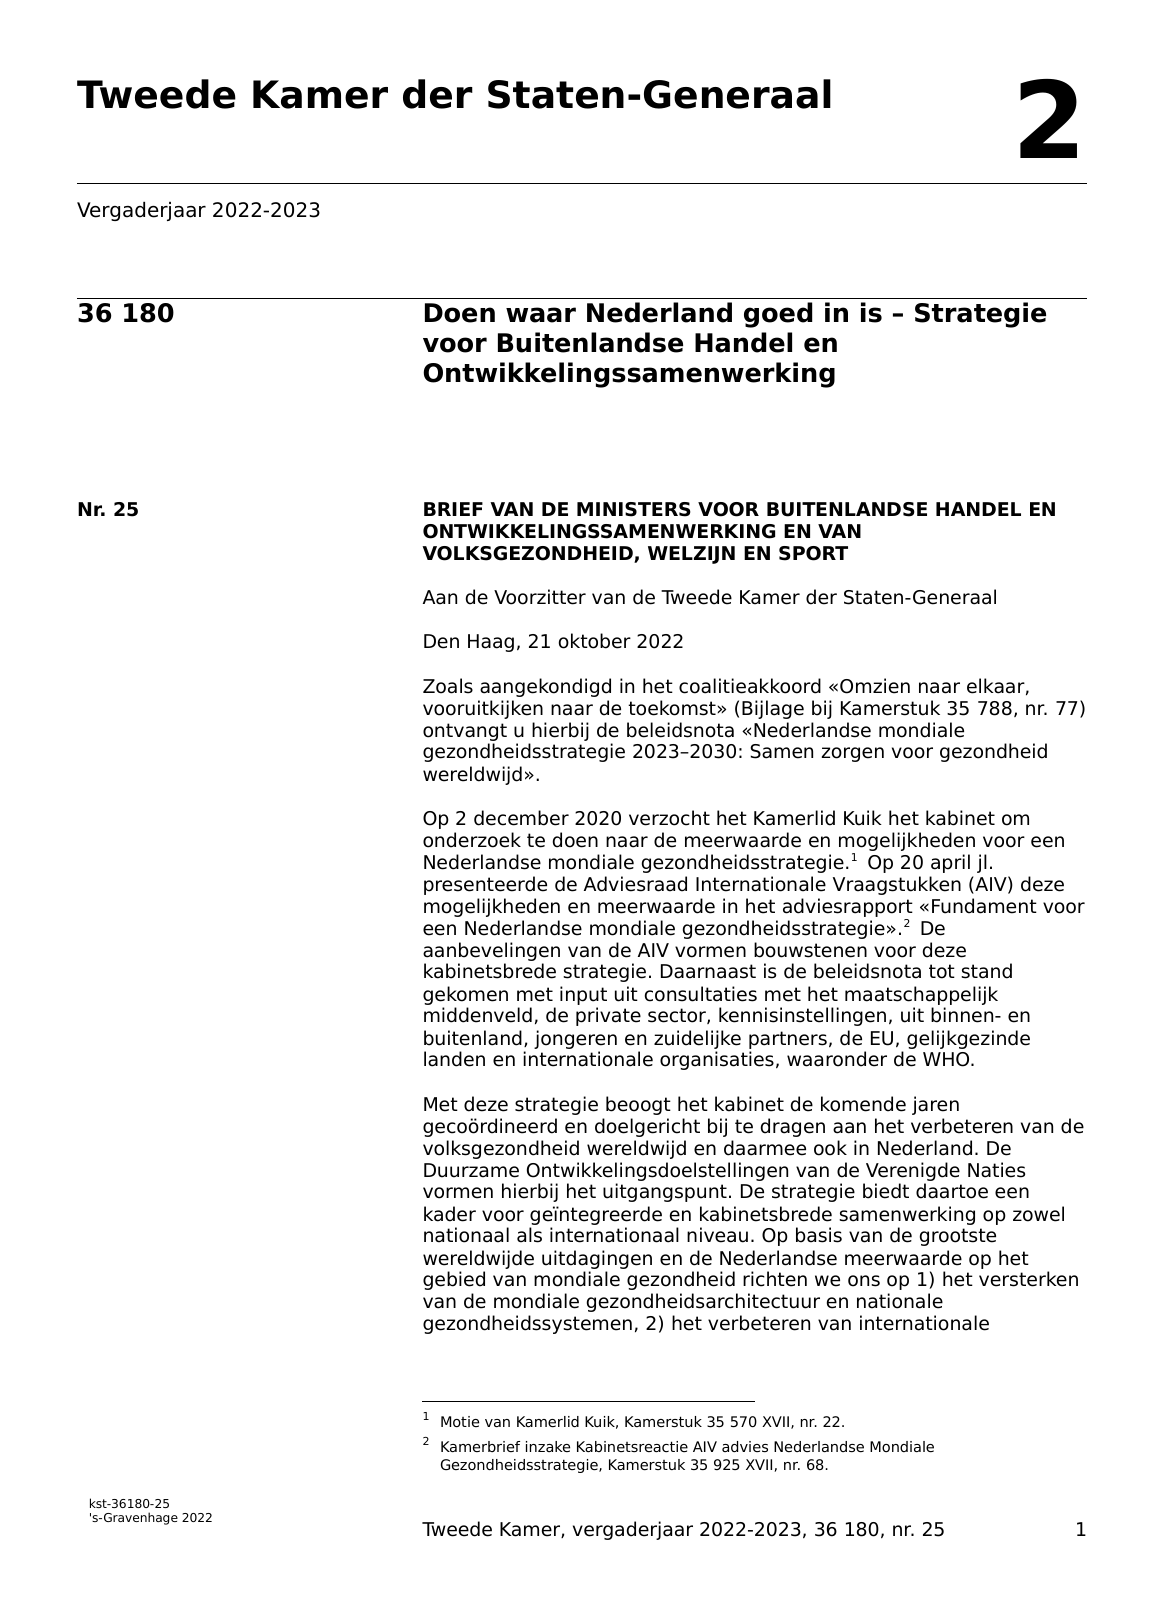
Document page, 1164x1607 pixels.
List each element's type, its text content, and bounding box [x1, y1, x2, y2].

text 's-Gravenhage 2022 [88, 1511, 323, 1525]
text Met deze strategie beoogt het kabinet de komende jaren gecoördineerd en doelgericht bij te dragen aan het verbeteren van de volksgezondheid wereldwijd en daarmee ook in Nederland. De Duurzame Ontwikkelingsdoelstellingen van de Verenigde Naties vormen hierbij het uitgangspunt. De strategie biedt daartoe een kader voor geïntegreerde en kabinetsbrede samenwerking op zowel nationaal als internationaal niveau. Op basis van de grootste wereldwijde uitdagingen en de Nederlandse meerwaarde op het gebied van mondiale gezondheid richten we ons op 1) het versterken van de mondiale gezondheidsarchitectuur en nationale gezondheidssystemen, 2) het verbeteren van internationale [422, 1093, 1087, 1335]
subtitle Nr. 25 BRIEF VAN DE MINISTERS VOOR BUITENLANDSE HANDEL EN ONTWIKKELINGSSAMENWERKING EN VAN VOLKSGEZONDHEID, WELZIJN EN SPORT [77, 499, 1087, 565]
text kst-36180-25 [88, 1497, 323, 1511]
table_header Tweede Kamer der Staten-Generaal [77, 59, 886, 183]
text Motie van Kamerlid Kuik, Kamerstuk 35 570 XVII, nr. 22. [422, 1410, 1087, 1432]
text Den Haag, 21 oktober 2022 [422, 631, 1087, 653]
table_header 2 [886, 59, 1087, 183]
text Op 2 december 2020 verzocht het Kamerlid Kuik het kabinet om onderzoek te doen naar de meerwaarde en mogelijkheden voor een Nederlandse mondiale gezondheidsstrategie. Op 20 april jl. presenteerde de Adviesraad Internationale Vraagstukken (AIV) deze mogelijkheden en meerwaarde in het adviesrapport «Fundament voor een Nederlandse mondiale gezondheidsstrategie». De aanbevelingen van de AIV vormen bouwstenen voor deze kabinetsbrede strategie. Daarnaast is de beleidsnota tot stand gekomen met input uit consultaties met het maatschappelijk middenveld, de private sector, kennisinstellingen, uit binnen- en buitenland, jongeren en zuidelijke partners, de EU, gelijkgezinde landen en internationale organisaties, waaronder de WHO. [422, 808, 1087, 1071]
text Zoals aangekondigd in het coalitieakkoord «Omzien naar elkaar, vooruitkijken naar de toekomst» (Bijlage bij Kamerstuk 35 788, nr. 77) ontvangt u hierbij de beleidsnota «Nederlandse mondiale gezondheidsstrategie 2023–2030: Samen zorgen voor gezondheid wereldwijd». [422, 676, 1087, 785]
table_cell Vergaderjaar 2022-2023 [77, 184, 1087, 298]
subtitle 36 180 Doen waar Nederland goed in is – Strategie voor Buitenlandse Handel en Ontwikkelingssamenwerking [77, 299, 1087, 388]
text Kamerbrief inzake Kabinetsreactie AIV advies Nederlandse Mondiale Gezondheidsstrategie, Kamerstuk 35 925 XVII, nr. 68. [422, 1435, 1087, 1474]
text Aan de Voorzitter van de Tweede Kamer der Staten-Generaal [422, 587, 1087, 609]
